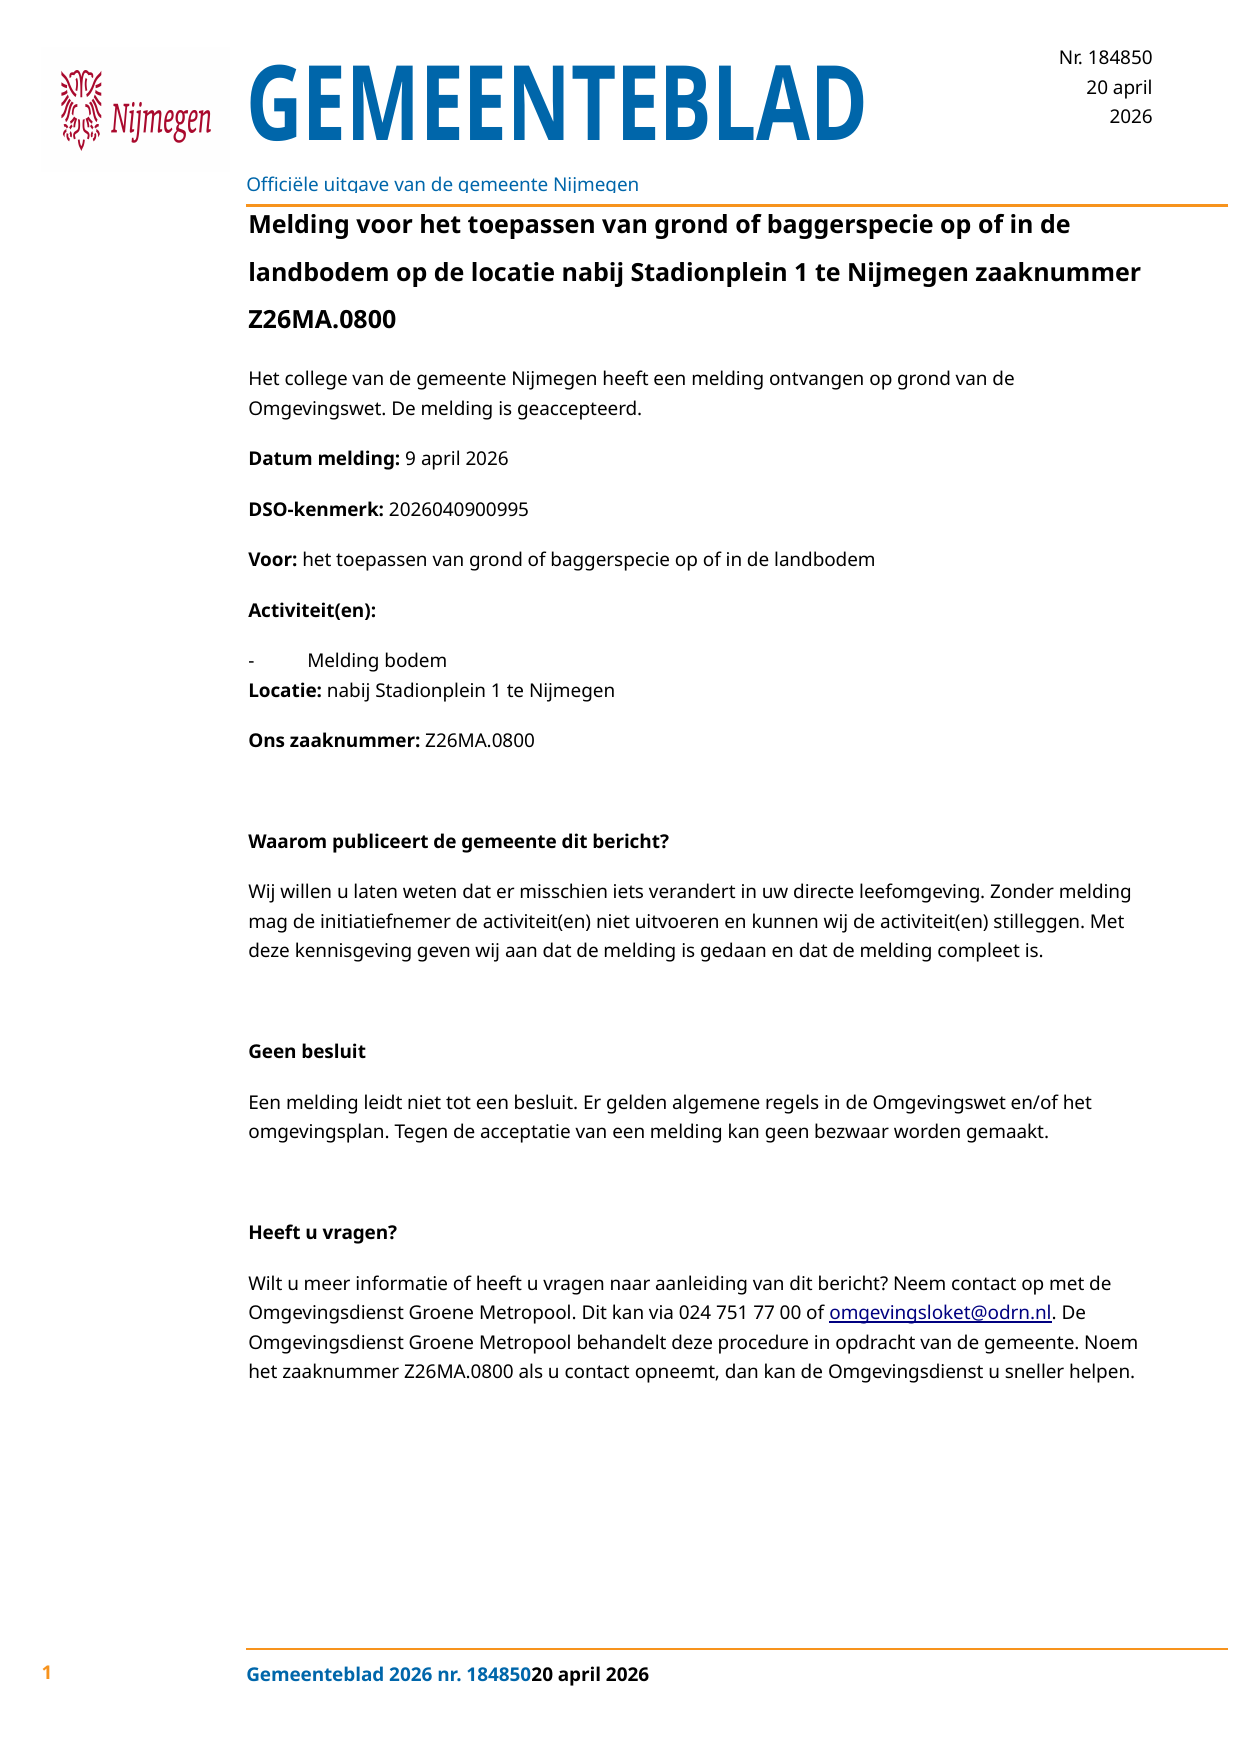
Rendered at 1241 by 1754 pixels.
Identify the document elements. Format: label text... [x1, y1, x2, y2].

text Wij willen u laten weten dat er misschien iets verandert in uw directe leefomgeving. Zonder melding mag de initiatiefnemer de activiteit(en) niet uitvoeren en kunnen wij de activiteit(en) stilleggen. Met deze kennisgeving geven wij aan dat de melding is gedaan en dat de melding compleet is. [248, 878, 1152, 963]
text Waarom publiceert de gemeente dit bericht? [248, 828, 1152, 854]
text Wilt u meer informatie of heeft u vragen naar aanleiding van dit bericht? Neem contact op met de Omgevingsdienst Groene Metropool. Dit kan via 024 751 77 00 of omgevingsloket@odrn.nl. De Omgevingsdienst Groene Metropool behandelt deze procedure in opdracht van de gemeente. Noem het zaaknummer Z26MA.0800 als u contact opneemt, dan kan de Omgevingsdienst u sneller helpen. [248, 1270, 1152, 1384]
text Het college van de gemeente Nijmegen heeft een melding ontvangen op grond van de Omgevingswet. De melding is geaccepteerd. [248, 366, 1152, 421]
text DSO-kenmerk: 2026040900995 [248, 496, 1152, 522]
picture [41, 47, 231, 172]
text Heeft u vragen? [248, 1219, 1152, 1245]
text Datum melding: 9 april 2026 [248, 446, 1152, 471]
text Locatie: nabij Stadionplein 1 te Nijmegen [248, 677, 1152, 702]
list Melding bodem [248, 647, 1152, 673]
text Een melding leidt niet tot een besluit. Er gelden algemene regels in de Omgevingswet en/of het omgevingsplan. Tegen de acceptatie van een melding kan geen bezwaar worden gemaakt. [248, 1089, 1152, 1144]
text Ons zaaknummer: Z26MA.0800 [248, 727, 1152, 753]
text Melding voor het toepassen van grond of baggerspecie op of in de landbodem op de locatie nabij Stadionplein 1 te Nijmegen zaaknummer Z26MA.0800 [248, 207, 1152, 336]
text Voor: het toepassen van grond of baggerspecie op of in de landbodem [248, 546, 1152, 572]
text Geen besluit [248, 1038, 1152, 1064]
text Activiteit(en): [248, 597, 1152, 622]
